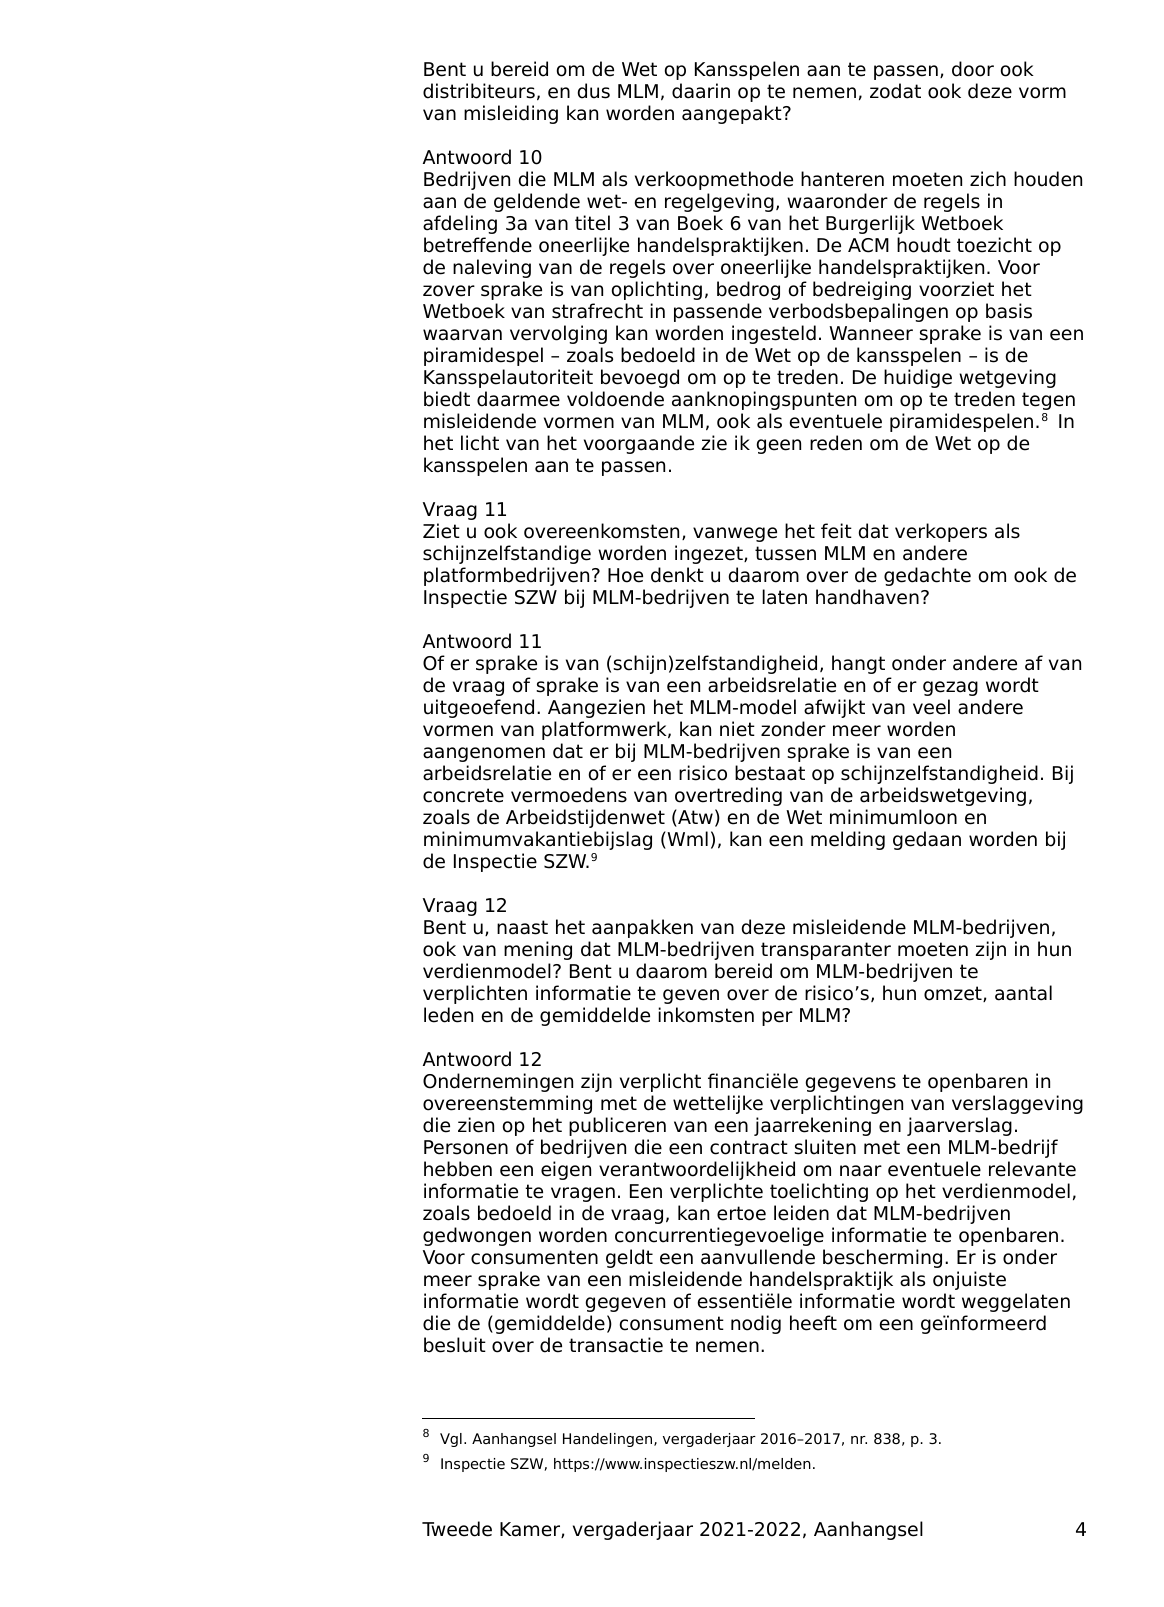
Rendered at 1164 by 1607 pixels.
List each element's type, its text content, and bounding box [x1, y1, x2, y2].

text Vraag 12 [422, 895, 1087, 917]
text Antwoord 11 [422, 631, 1087, 653]
text Bent u, naast het aanpakken van deze misleidende MLM-bedrijven, ook van mening dat MLM-bedrijven transparanter moeten zijn in hun verdienmodel? Bent u daarom bereid om MLM-bedrijven te verplichten informatie te geven over de risico’s, hun omzet, aantal leden en de gemiddelde inkomsten per MLM? [422, 917, 1087, 1027]
text Antwoord 12 [422, 1049, 1087, 1071]
text Antwoord 10 [422, 147, 1087, 169]
text Inspectie SZW, https://www.inspectieszw.nl/melden. [422, 1452, 1087, 1474]
text Ondernemingen zijn verplicht financiële gegevens te openbaren in overeenstemming met de wettelijke verplichtingen van verslaggeving die zien op het publiceren van een jaarrekening en jaarverslag. Personen of bedrijven die een contract sluiten met een MLM-bedrijf hebben een eigen verantwoordelijkheid om naar eventuele relevante informatie te vragen. Een verplichte toelichting op het verdienmodel, zoals bedoeld in de vraag, kan ertoe leiden dat MLM-bedrijven gedwongen worden concurrentiegevoelige informatie te openbaren. Voor consumenten geldt een aanvullende bescherming. Er is onder meer sprake van een misleidende handelspraktijk als onjuiste informatie wordt gegeven of essentiële informatie wordt weggelaten die de (gemiddelde) consument nodig heeft om een geïnformeerd besluit over de transactie te nemen. [422, 1071, 1087, 1357]
text Vgl. Aanhangsel Handelingen, vergaderjaar 2016–2017, nr. 838, p. 3. [422, 1427, 1087, 1449]
text Ziet u ook overeenkomsten, vanwege het feit dat verkopers als schijnzelfstandige worden ingezet, tussen MLM en andere platformbedrijven? Hoe denkt u daarom over de gedachte om ook de Inspectie SZW bij MLM-bedrijven te laten handhaven? [422, 521, 1087, 609]
text Bent u bereid om de Wet op Kansspelen aan te passen, door ook distribiteurs, en dus MLM, daarin op te nemen, zodat ook deze vorm van misleiding kan worden aangepakt? [422, 59, 1087, 125]
text Of er sprake is van (schijn)zelfstandigheid, hangt onder andere af van de vraag of sprake is van een arbeidsrelatie en of er gezag wordt uitgeoefend. Aangezien het MLM-model afwijkt van veel andere vormen van platformwerk, kan niet zonder meer worden aangenomen dat er bij MLM-bedrijven sprake is van een arbeidsrelatie en of er een risico bestaat op schijnzelfstandigheid. Bij concrete vermoedens van overtreding van de arbeidswetgeving, zoals de Arbeidstijdenwet (Atw) en de Wet minimumloon en minimumvakantiebijslag (Wml), kan een melding gedaan worden bij de Inspectie SZW. [422, 653, 1087, 873]
text Vraag 11 [422, 499, 1087, 521]
text Bedrijven die MLM als verkoopmethode hanteren moeten zich houden aan de geldende wet- en regelgeving, waaronder de regels in afdeling 3a van titel 3 van Boek 6 van het Burgerlijk Wetboek betreffende oneerlijke handelspraktijken. De ACM houdt toezicht op de naleving van de regels over oneerlijke handelspraktijken. Voor zover sprake is van oplichting, bedrog of bedreiging voorziet het Wetboek van strafrecht in passende verbodsbepalingen op basis waarvan vervolging kan worden ingesteld. Wanneer sprake is van een piramidespel – zoals bedoeld in de Wet op de kansspelen – is de Kansspelautoriteit bevoegd om op te treden. De huidige wetgeving biedt daarmee voldoende aanknopingspunten om op te treden tegen misleidende vormen van MLM, ook als eventuele piramidespelen. In het licht van het voorgaande zie ik geen reden om de Wet op de kansspelen aan te passen. [422, 169, 1087, 477]
